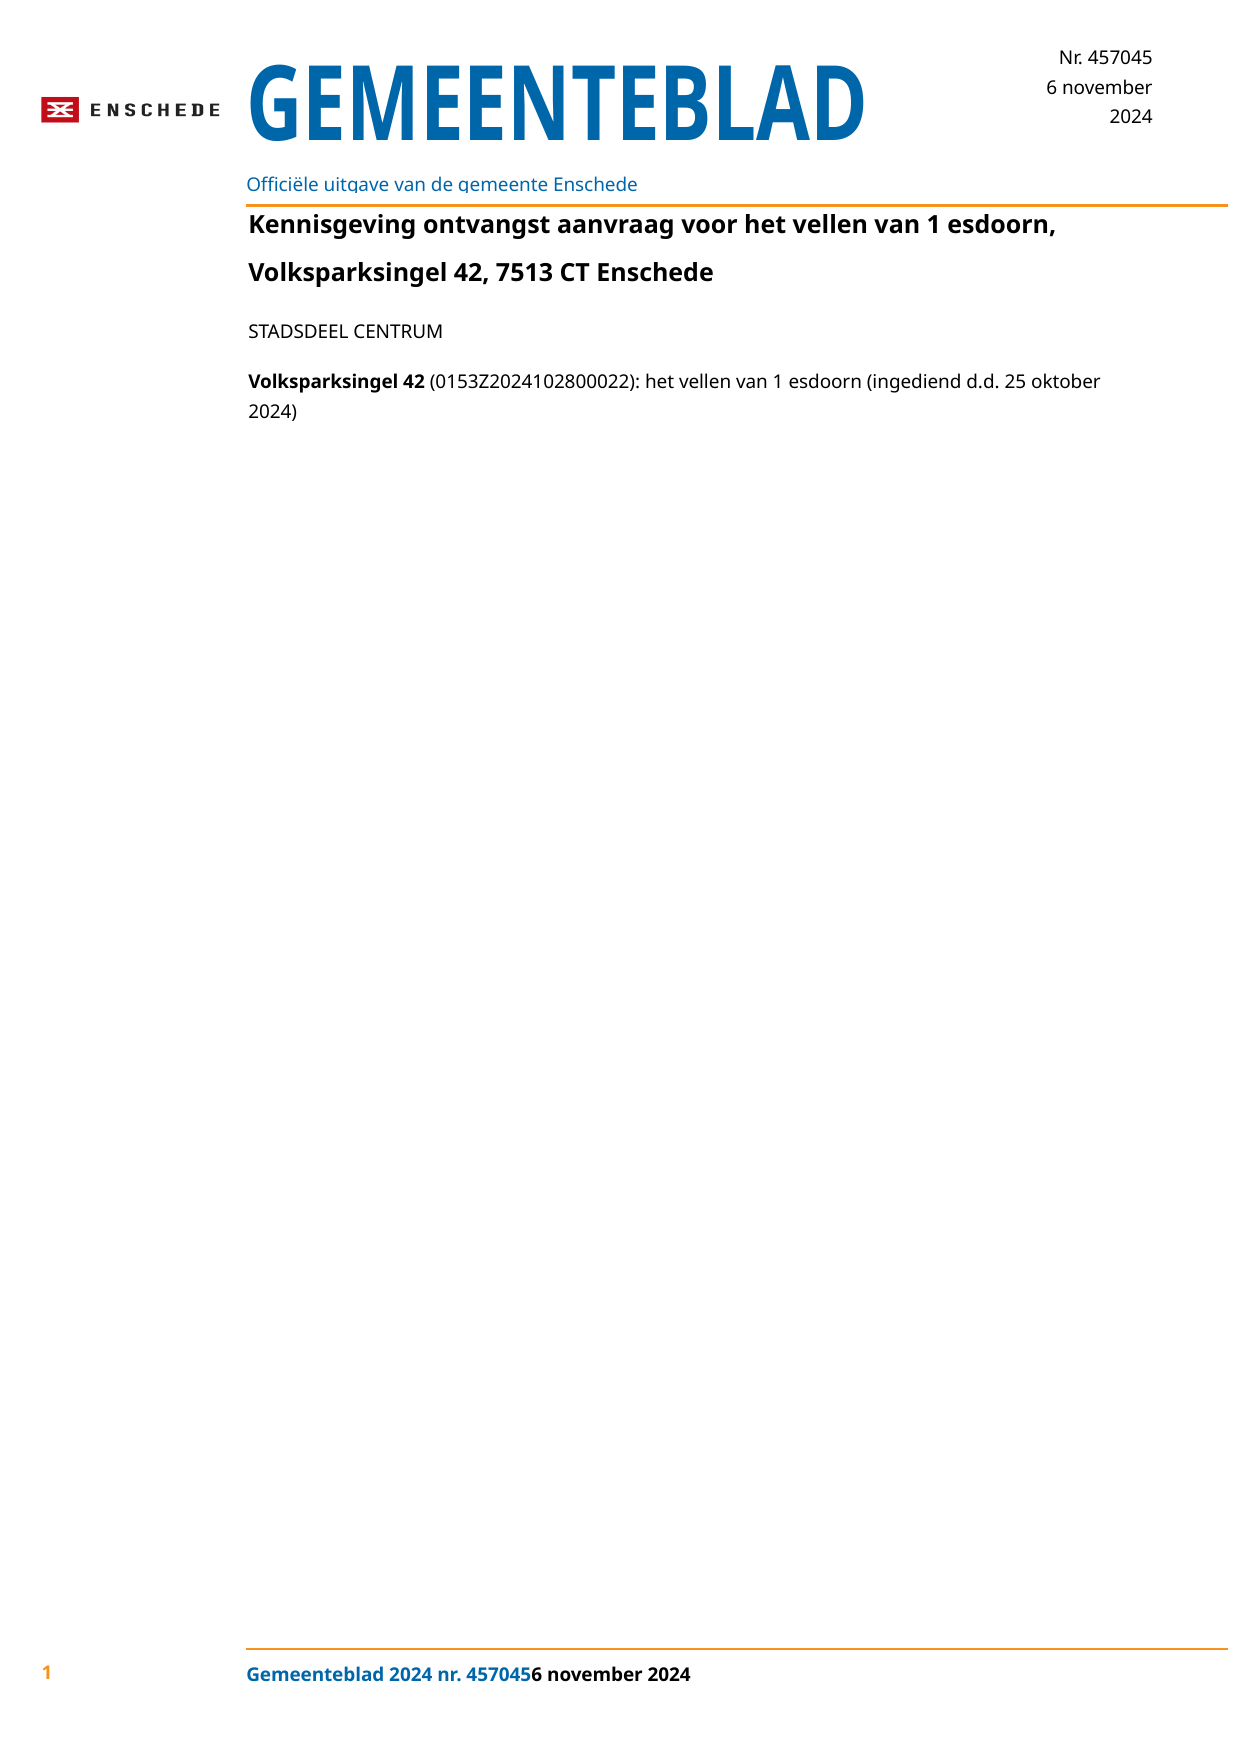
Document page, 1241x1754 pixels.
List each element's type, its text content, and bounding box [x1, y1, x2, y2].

picture [41, 47, 231, 172]
text STADSDEEL CENTRUM [248, 318, 1152, 344]
text Kennisgeving ontvangst aanvraag voor het vellen van 1 esdoorn, Volksparksingel 42, 7513 CT Enschede [248, 207, 1152, 288]
text Volksparksingel 42 (0153Z2024102800022): het vellen van 1 esdoorn (ingediend d.d. 25 oktober 2024) [248, 368, 1152, 424]
